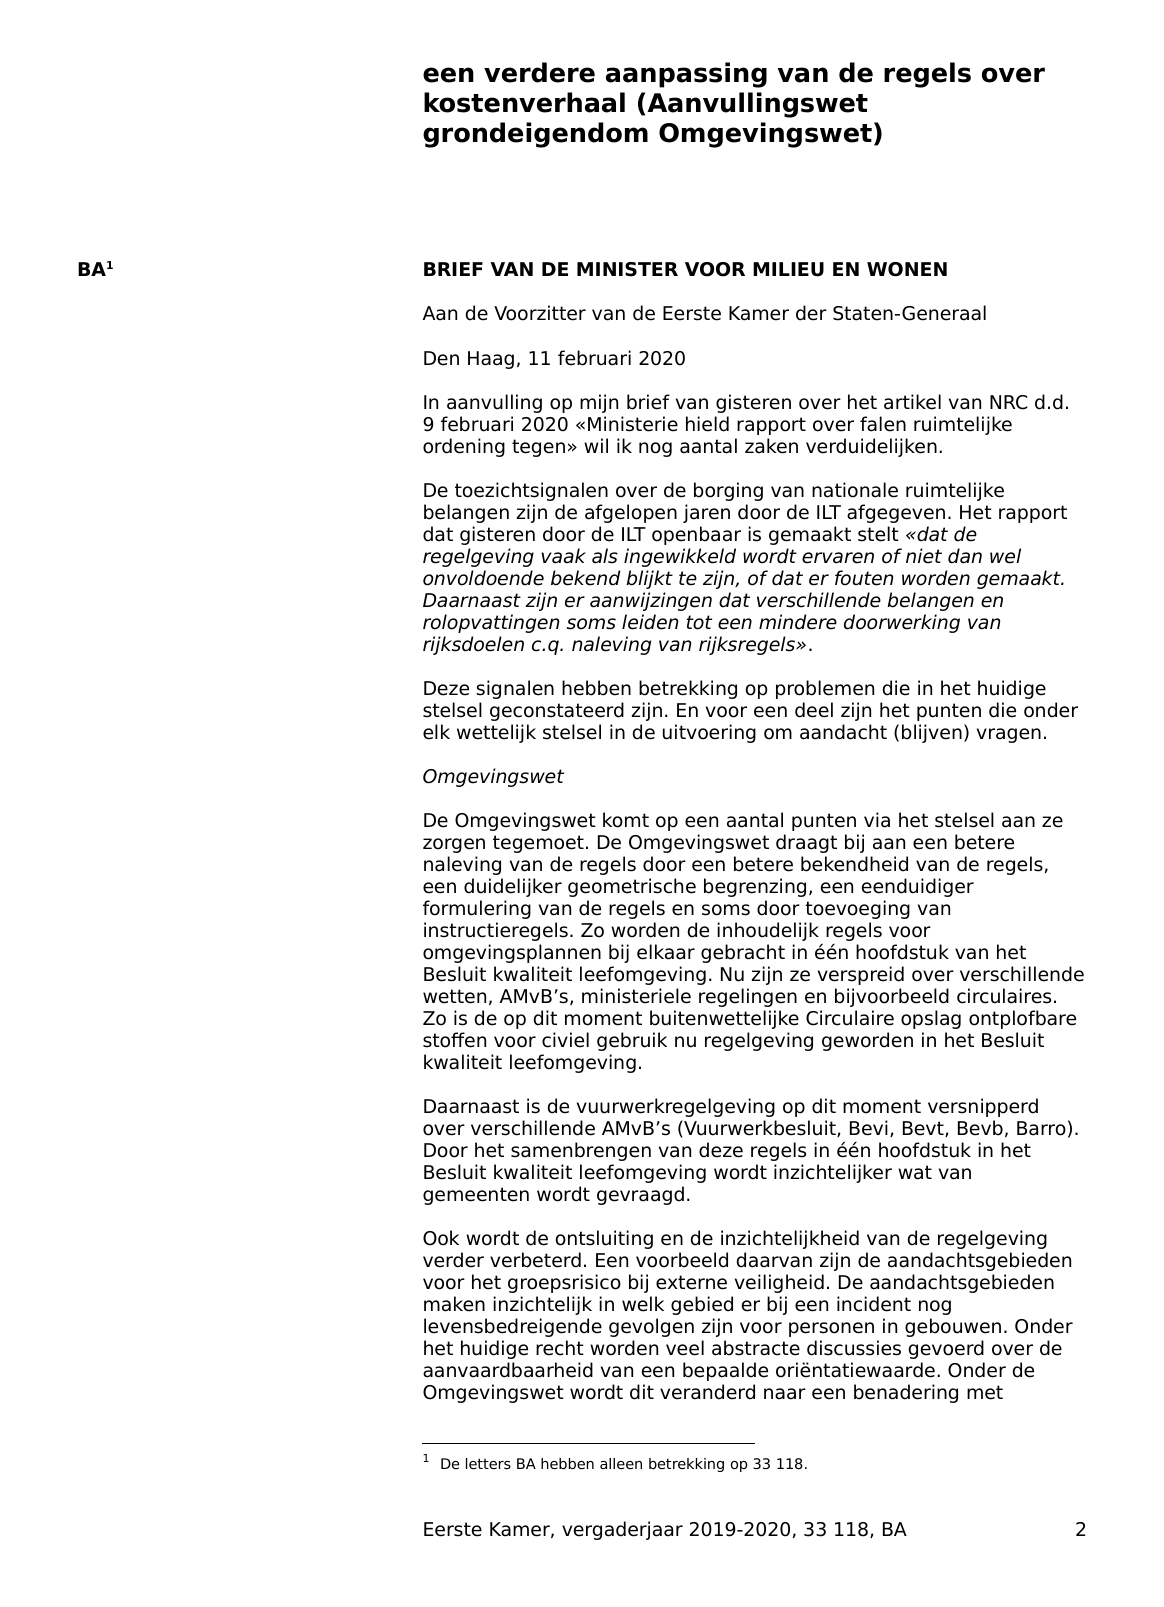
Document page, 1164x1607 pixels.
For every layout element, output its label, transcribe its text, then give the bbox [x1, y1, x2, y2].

subtitle Omgevingswet [422, 766, 1087, 788]
text De toezichtsignalen over de borging van nationale ruimtelijke belangen zijn de afgelopen jaren door de ILT afgegeven. Het rapport dat gisteren door de ILT openbaar is gemaakt stelt «dat de regelgeving vaak als ingewikkeld wordt ervaren of niet dan wel onvoldoende bekend blijkt te zijn, of dat er fouten worden gemaakt. Daarnaast zijn er aanwijzingen dat verschillende belangen en rolopvattingen soms leiden tot een mindere doorwerking van rijksdoelen c.q. naleving van rijksregels». [422, 480, 1087, 656]
text Den Haag, 11 februari 2020 [422, 347, 1087, 369]
text Deze signalen hebben betrekking op problemen die in het huidige stelsel geconstateerd zijn. En voor een deel zijn het punten die onder elk wettelijk stelsel in de uitvoering om aandacht (blijven) vragen. [422, 678, 1087, 744]
text De Omgevingswet komt op een aantal punten via het stelsel aan ze zorgen tegemoet. De Omgevingswet draagt bij aan een betere naleving van de regels door een betere bekendheid van de regels, een duidelijker geometrische begrenzing, een eenduidiger formulering van de regels en soms door toevoeging van instructieregels. Zo worden de inhoudelijk regels voor omgevingsplannen bij elkaar gebracht in één hoofdstuk van het Besluit kwaliteit leefomgeving. Nu zijn ze verspreid over verschillende wetten, AMvB’s, ministeriele regelingen en bijvoorbeeld circulaires. Zo is de op dit moment buitenwettelijke Circulaire opslag ontplofbare stoffen voor civiel gebruik nu regelgeving geworden in het Besluit kwaliteit leefomgeving. [422, 810, 1087, 1074]
subtitle een verdere aanpassing van de regels over kostenverhaal (Aanvullingswet grondeigendom Omgevingswet) [77, 59, 1087, 148]
text Ook wordt de ontsluiting en de inzichtelijkheid van de regelgeving verder verbeterd. Een voorbeeld daarvan zijn de aandachtsgebieden voor het groepsrisico bij externe veiligheid. De aandachtsgebieden maken inzichtelijk in welk gebied er bij een incident nog levensbedreigende gevolgen zijn voor personen in gebouwen. Onder het huidige recht worden veel abstracte discussies gevoerd over de aanvaardbaarheid van een bepaalde oriëntatiewaarde. Onder de Omgevingswet wordt dit veranderd naar een benadering met [422, 1228, 1087, 1404]
text In aanvulling op mijn brief van gisteren over het artikel van NRC d.d. 9 februari 2020 «Ministerie hield rapport over falen ruimtelijke ordening tegen» wil ik nog aantal zaken verduidelijken. [422, 392, 1087, 458]
text Daarnaast is de vuurwerkregelgeving op dit moment versnipperd over verschillende AMvB’s (Vuurwerkbesluit, Bevi, Bevt, Bevb, Barro). Door het samenbrengen van deze regels in één hoofdstuk in het Besluit kwaliteit leefomgeving wordt inzichtelijker wat van gemeenten wordt gevraagd. [422, 1096, 1087, 1206]
text De letters BA hebben alleen betrekking op 33 118. [422, 1452, 1087, 1474]
subtitle BA BRIEF VAN DE MINISTER VOOR MILIEU EN WONEN [77, 259, 1087, 281]
text Aan de Voorzitter van de Eerste Kamer der Staten-Generaal [422, 303, 1087, 325]
